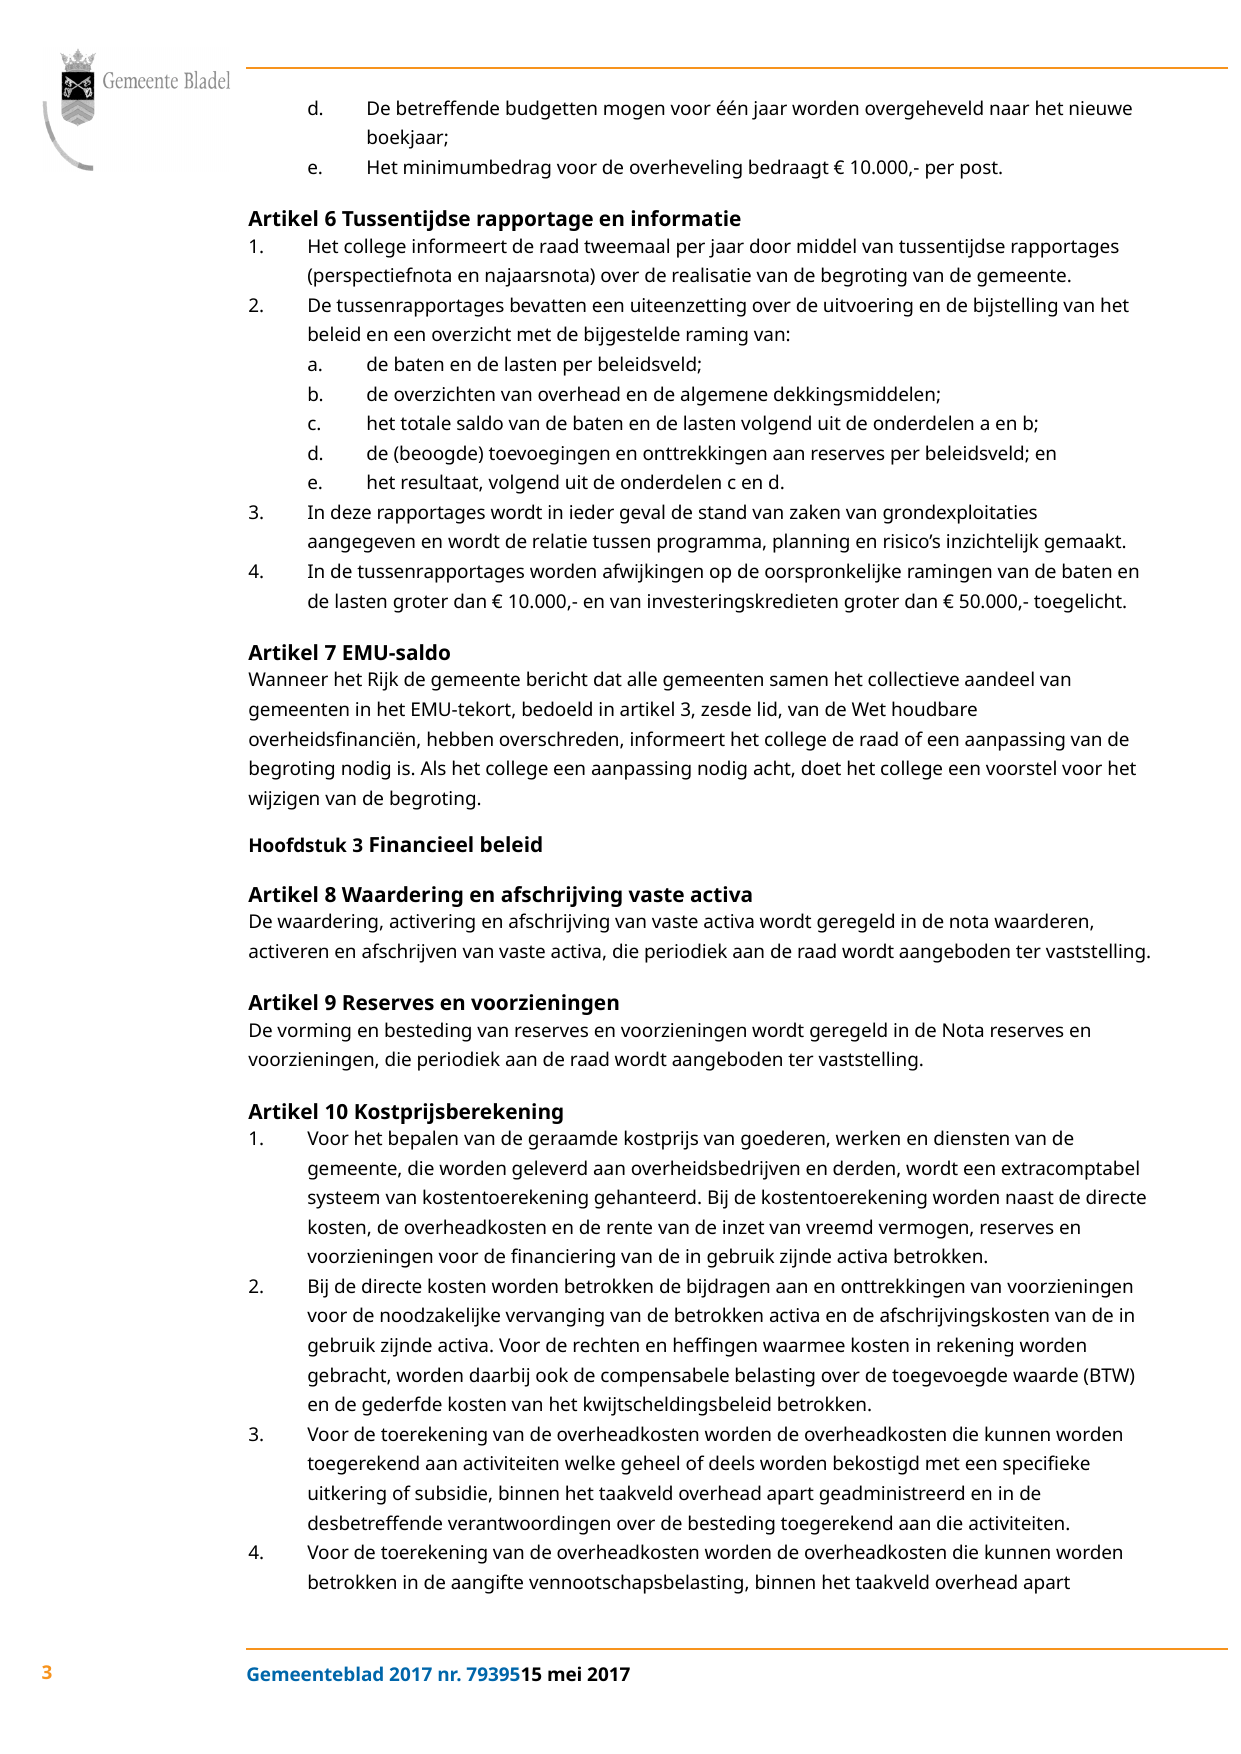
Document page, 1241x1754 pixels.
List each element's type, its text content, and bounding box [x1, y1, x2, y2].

list de baten en de lasten per beleidsveld; [307, 351, 1152, 377]
list Voor het bepalen van de geraamde kostprijs van goederen, werken en diensten van de gemeente, die worden geleverd aan overheidsbedrijven en derden, wordt een extracomptabel systeem van kostentoerekening gehanteerd. Bij de kostentoerekening worden naast de directe kosten, de overheadkosten en de rente van de inzet van vreemd vermogen, reserves en voorzieningen voor de financiering van de in gebruik zijnde activa betrokken. [248, 1125, 1152, 1269]
text Artikel 6 Tussentijdse rapportage en informatie [248, 204, 1152, 233]
text Artikel 7 EMU-saldo [248, 638, 1152, 667]
picture [41, 47, 231, 172]
list het resultaat, volgend uit de onderdelen c en d. [307, 469, 1152, 495]
text Artikel 9 Reserves en voorzieningen [248, 988, 1152, 1017]
list Het college informeert de raad tweemaal per jaar door middel van tussentijdse rapportages (perspectiefnota en najaarsnota) over de realisatie van de begroting van de gemeente. [248, 233, 1152, 288]
list Het minimumbedrag voor de overheveling bedraagt € 10.000,- per post. [307, 154, 1152, 180]
list Voor de toerekening van de overheadkosten worden de overheadkosten die kunnen worden toegerekend aan activiteiten welke geheel of deels worden bekostigd met een specifieke uitkering of subsidie, binnen het taakveld overhead apart geadministreerd en in de desbetreffende verantwoordingen over de besteding toegerekend aan die activiteiten. [248, 1421, 1152, 1536]
text Artikel 8 Waardering en afschrijving vaste activa [248, 880, 1152, 908]
text Wanneer het Rijk de gemeente bericht dat alle gemeenten samen het collectieve aandeel van gemeenten in het EMU-tekort, bedoeld in artikel 3, zesde lid, van de Wet houdbare overheidsfinanciën, hebben overschreden, informeert het college de raad of een aanpassing van de begroting nodig is. Als het college een aanpassing nodig acht, doet het college een voorstel voor het wijzigen van de begroting. [248, 667, 1152, 811]
list Voor de toerekening van de overheadkosten worden de overheadkosten die kunnen worden betrokken in de aangifte vennootschapsbelasting, binnen het taakveld overhead apart [248, 1539, 1152, 1595]
list het totale saldo van de baten en de lasten volgend uit de onderdelen a en b; [307, 410, 1152, 436]
list In deze rapportages wordt in ieder geval de stand van zaken van grondexploitaties aangegeven en wordt de relatie tussen programma, planning en risico’s inzichtelijk gemaakt. [248, 499, 1152, 554]
text De waardering, activering en afschrijving van vaste activa wordt geregeld in de nota waarderen, activeren en afschrijven van vaste activa, die periodiek aan de raad wordt aangeboden ter vaststelling. [248, 908, 1152, 964]
list De tussenrapportages bevatten een uiteenzetting over de uitvoering en de bijstelling van het beleid en een overzicht met de bijgestelde raming van: [248, 292, 1152, 347]
list In de tussenrapportages worden afwijkingen op de oorspronkelijke ramingen van de baten en de lasten groter dan € 10.000,- en van investeringskredieten groter dan € 50.000,- toegelicht. [248, 558, 1152, 613]
text Hoofdstuk 3 Financieel beleid [248, 831, 1152, 859]
list de (beoogde) toevoegingen en onttrekkingen aan reserves per beleidsveld; en [307, 440, 1152, 466]
list De betreffende budgetten mogen voor één jaar worden overgeheveld naar het nieuwe boekjaar; [307, 95, 1152, 150]
text De vorming en besteding van reserves en voorzieningen wordt geregeld in de Nota reserves en voorzieningen, die periodiek aan de raad wordt aangeboden ter vaststelling. [248, 1017, 1152, 1072]
list de overzichten van overhead en de algemene dekkingsmiddelen; [307, 381, 1152, 406]
text Artikel 10 Kostprijsberekening [248, 1097, 1152, 1125]
list Bij de directe kosten worden betrokken de bijdragen aan en onttrekkingen van voorzieningen voor de noodzakelijke vervanging van de betrokken activa en de afschrijvingskosten van de in gebruik zijnde activa. Voor de rechten en heffingen waarmee kosten in rekening worden gebracht, worden daarbij ook de compensabele belasting over de toegevoegde waarde (BTW) en de gederfde kosten van het kwijtscheldingsbeleid betrokken. [248, 1273, 1152, 1417]
